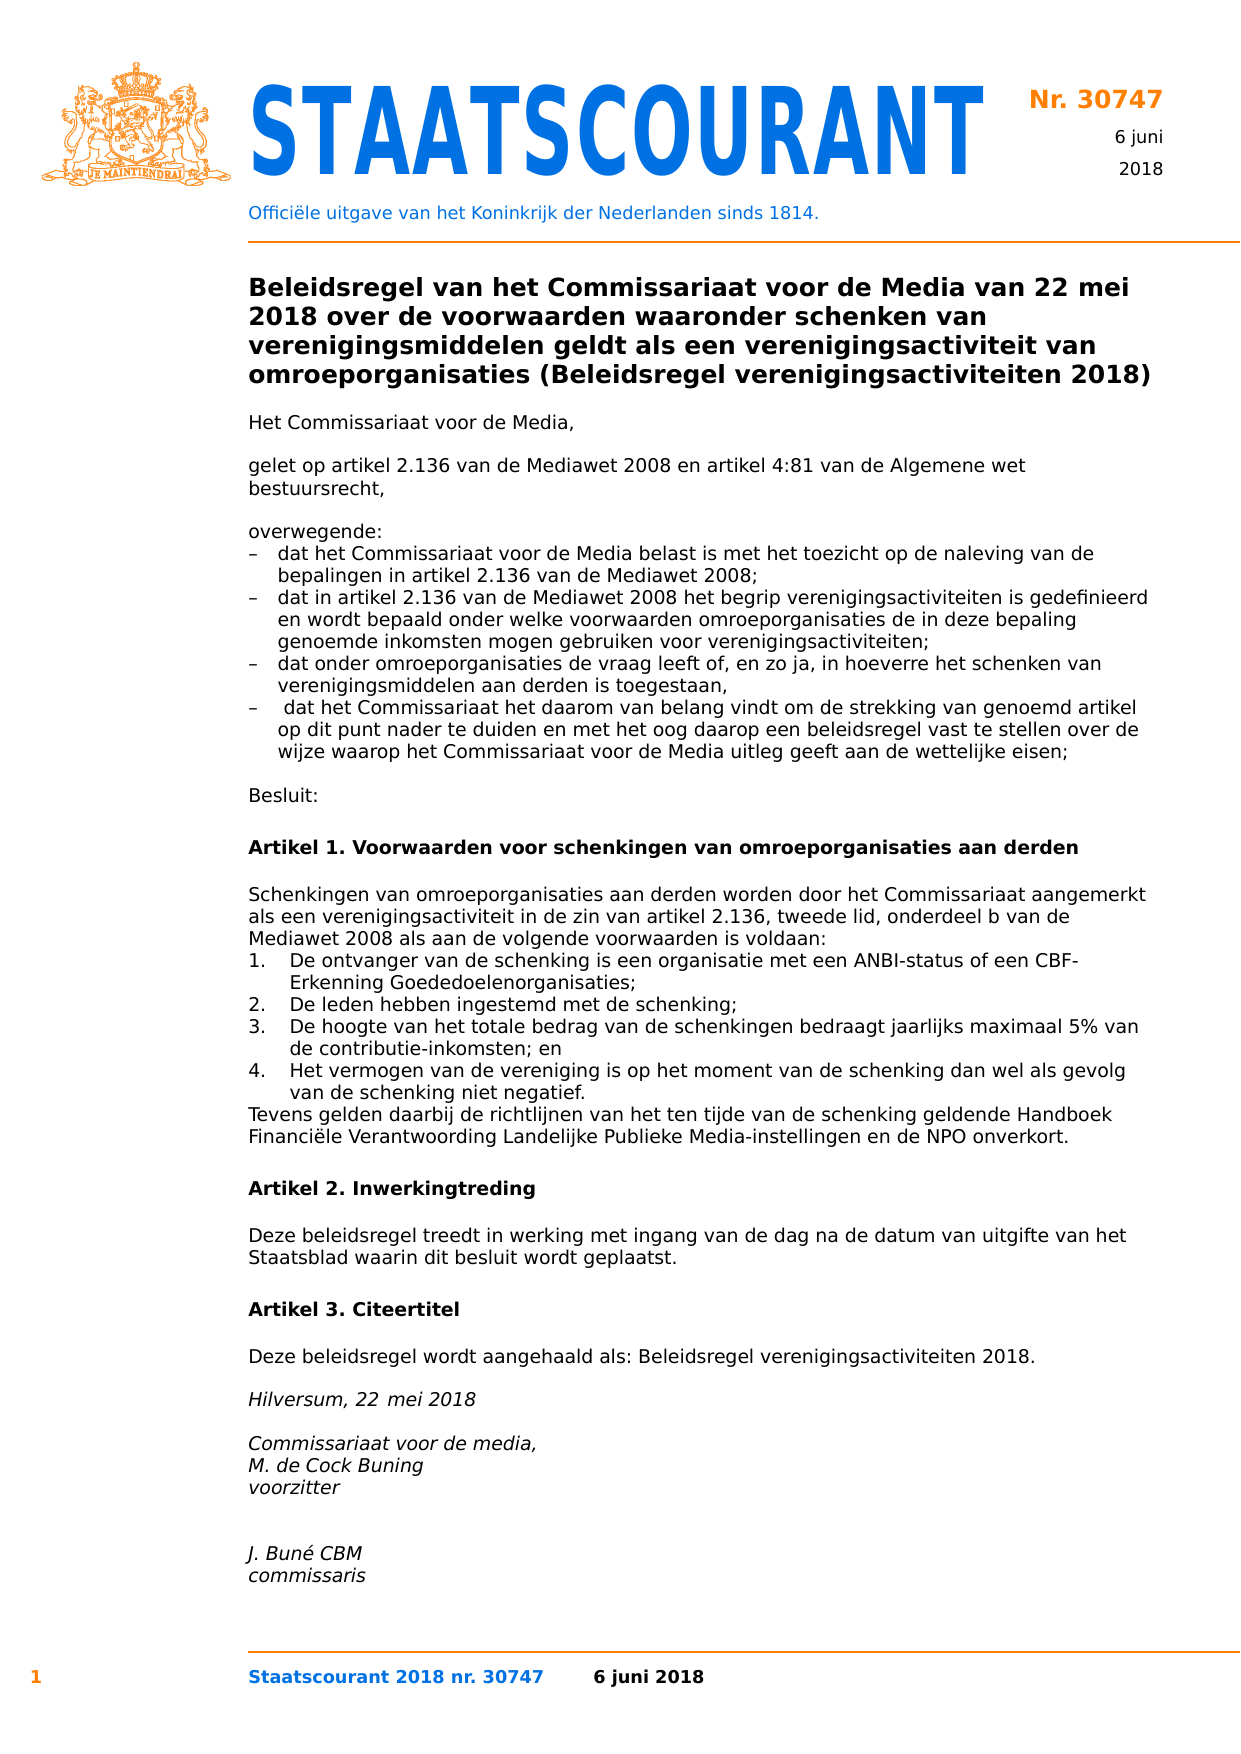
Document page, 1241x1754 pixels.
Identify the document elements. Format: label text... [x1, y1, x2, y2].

text Deze beleidsregel treedt in werking met ingang van de dag na de datum van uitgifte van het Staatsblad waarin dit besluit wordt geplaatst. [248, 1224, 1163, 1268]
table_cell Officiële uitgave van het Koninkrijk der Nederlanden sinds 1814. [248, 203, 1240, 241]
subtitle Artikel 2. Inwerkingtreding [248, 1178, 1163, 1199]
text 2. De leden hebben ingestemd met de schenking; [248, 994, 1163, 1016]
text – dat onder omroeporganisaties de vraag leeft of, en zo ja, in hoeverre het schenken van verenigingsmiddelen aan derden is toegestaan, [248, 653, 1163, 697]
table_cell 2018 [998, 153, 1240, 203]
table_header [25, 62, 248, 241]
text – dat het Commissariaat voor de Media belast is met het toezicht op de naleving van de bepalingen in artikel 2.136 van de Mediawet 2008; [248, 543, 1163, 587]
subtitle Artikel 3. Citeertitel [248, 1298, 1163, 1321]
subtitle Artikel 1. Voorwaarden voor schenkingen van omroeporganisaties aan derden [248, 837, 1163, 859]
text – dat het Commissariaat het daarom van belang vindt om de strekking van genoemd artikel op dit punt nader te duiden en met het oog daarop een beleidsregel vast te stellen over de wijze waarop het Commissariaat voor de Media uitleg geeft aan de wettelijke eisen; [248, 697, 1163, 763]
text Het Commissariaat voor de Media, [248, 412, 1163, 433]
picture [41, 62, 231, 186]
text gelet op artikel 2.136 van de Mediawet 2008 en artikel 4:81 van de Algemene wet bestuursrecht, [248, 455, 1163, 499]
text Schenkingen van omroeporganisaties aan derden worden door het Commissariaat aangemerkt als een verenigingsactiviteit in de zin van artikel 2.136, tweede lid, onderdeel b van de Mediawet 2008 als aan de volgende voorwaarden is voldaan: [248, 884, 1163, 950]
text Besluit: [248, 785, 1163, 807]
table_cell 6 juni [998, 121, 1240, 153]
text J. Buné CBM commissaris [248, 1521, 1163, 1587]
text Hilversum, 22 mei 2018 [248, 1389, 1163, 1411]
text 4. Het vermogen van de vereniging is op het moment van de schenking dan wel als gevolg van de schenking niet negatief. [248, 1060, 1163, 1104]
text overwegende: [248, 521, 1163, 543]
text Deze beleidsregel wordt aangehaald als: Beleidsregel verenigingsactiviteiten 2018. [248, 1346, 1163, 1367]
table_header Nr. 30747 [998, 62, 1240, 121]
text Tevens gelden daarbij de richtlijnen van het ten tijde van de schenking geldende Handboek Financiële Verantwoording Landelijke Publieke Media-instellingen en de NPO onverkort. [248, 1104, 1163, 1148]
text 3. De hoogte van het totale bedrag van de schenkingen bedraagt jaarlijks maximaal 5% van de contributie-inkomsten; en [248, 1016, 1163, 1060]
text Commissariaat voor de media, M. de Cock Buning voorzitter [248, 1433, 1163, 1499]
subtitle Beleidsregel van het Commissariaat voor de Media van 22 mei 2018 over de voorwaarden waaronder schenken van verenigingsmiddelen geldt als een verenigingsactiviteit van omroeporganisaties (Beleidsregel verenigingsactiviteiten 2018) [248, 273, 1163, 390]
text 1. De ontvanger van de schenking is een organisatie met een ANBI-status of een CBF-Erkenning Goededoelenorganisaties; [248, 950, 1163, 994]
text – dat in artikel 2.136 van de Mediawet 2008 het begrip verenigingsactiviteiten is gedefinieerd en wordt bepaald onder welke voorwaarden omroeporganisaties de in deze bepaling genoemde inkomsten mogen gebruiken voor verenigingsactiviteiten; [248, 587, 1163, 653]
table_header STAATSCOURANT [248, 62, 998, 203]
